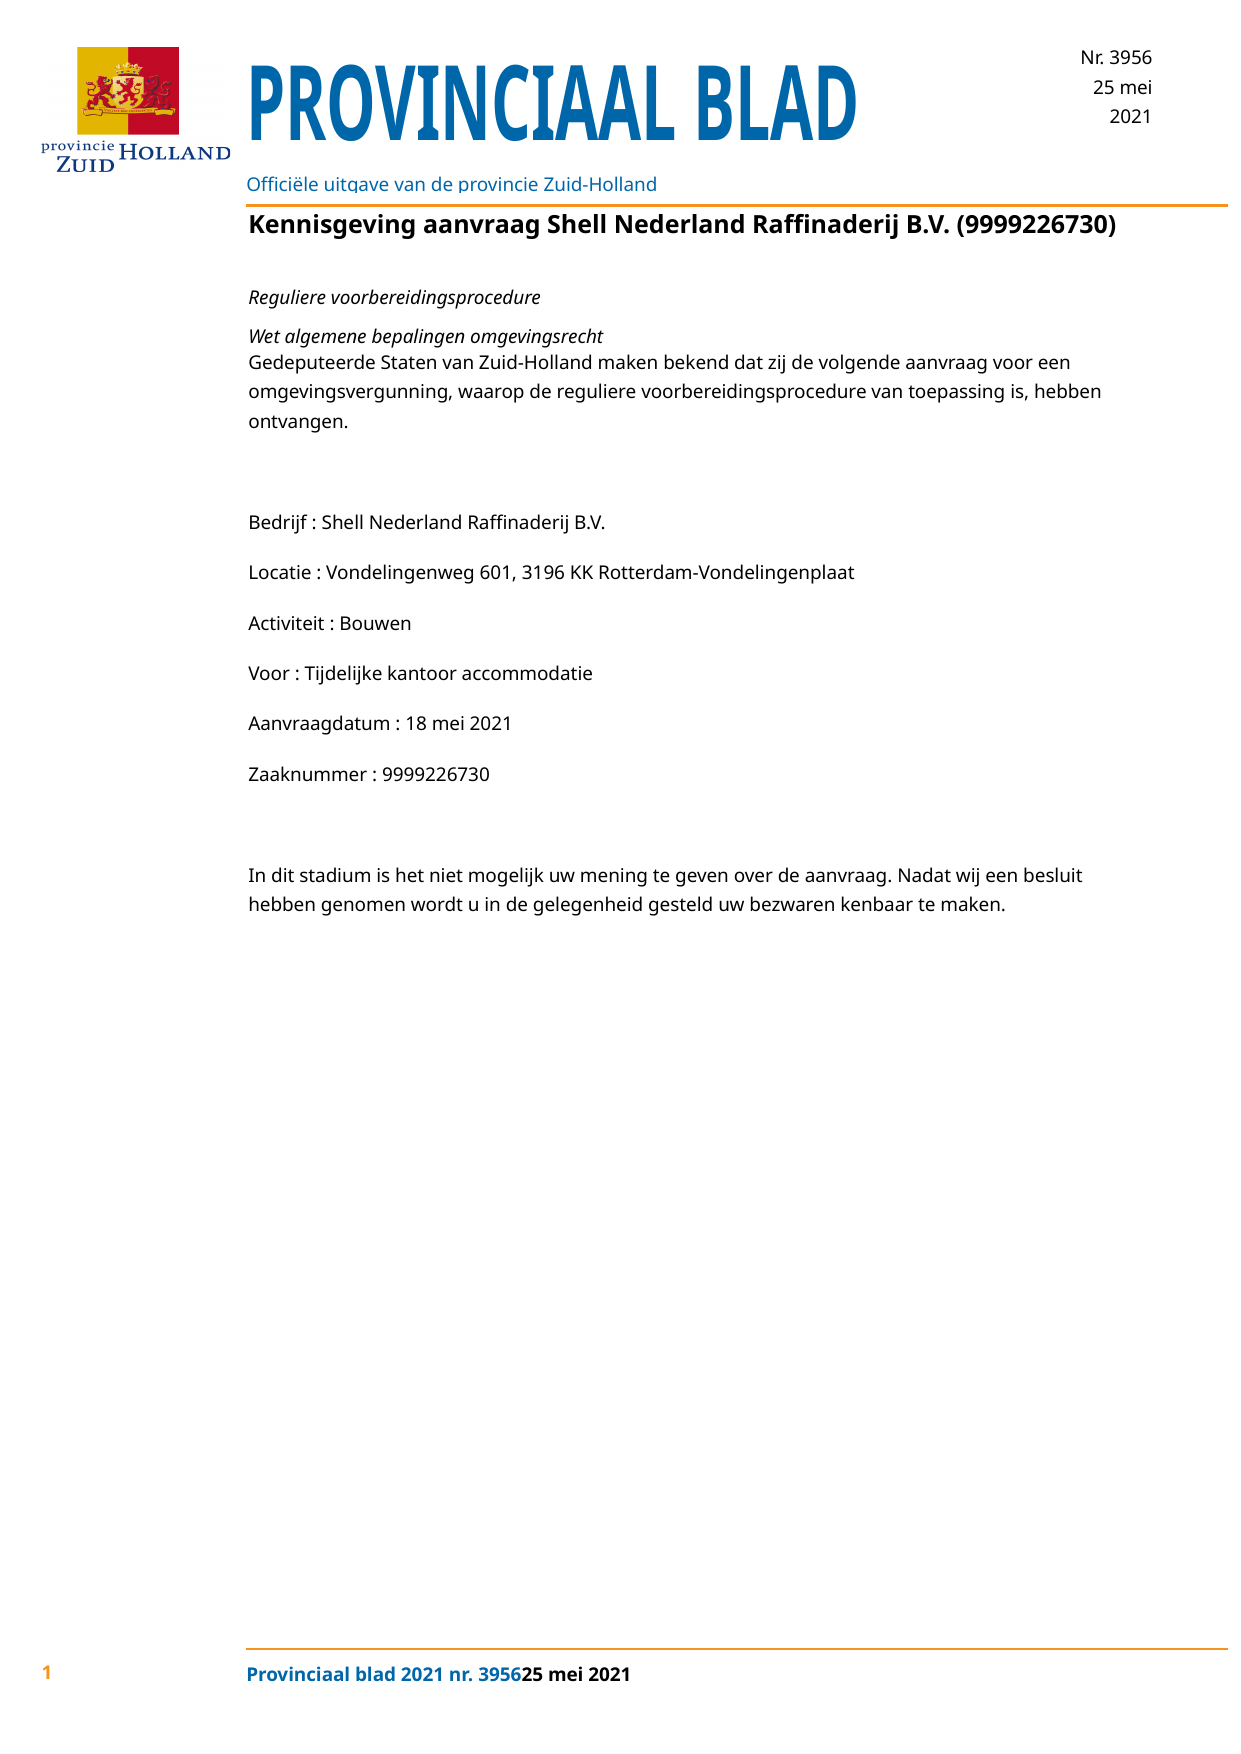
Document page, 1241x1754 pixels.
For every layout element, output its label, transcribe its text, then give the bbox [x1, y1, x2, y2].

text Bedrijf : Shell Nederland Raffinaderij B.V. [248, 509, 1152, 534]
text Zaaknummer : 9999226730 [248, 761, 1152, 787]
text Voor : Tijdelijke kantoor accommodatie [248, 660, 1152, 686]
text Kennisgeving aanvraag Shell Nederland Raffinaderij B.V. (9999226730) [248, 207, 1152, 241]
text Gedeputeerde Staten van Zuid-Holland maken bekend dat zij de volgende aanvraag voor een omgevingsvergunning, waarop de reguliere voorbereidingsprocedure van toepassing is, hebben ontvangen. [248, 349, 1152, 434]
text Aanvraagdatum : 18 mei 2021 [248, 711, 1152, 736]
text Wet algemene bepalingen omgevingsrecht [248, 323, 1152, 349]
picture [41, 47, 231, 172]
text In dit stadium is het niet mogelijk uw mening te geven over de aanvraag. Nadat wij een besluit hebben genomen wordt u in de gelegenheid gesteld uw bezwaren kenbaar te maken. [248, 862, 1152, 917]
text Activiteit : Bouwen [248, 610, 1152, 635]
text Reguliere voorbereidingsprocedure [248, 284, 1152, 309]
text Locatie : Vondelingenweg 601, 3196 KK Rotterdam-Vondelingenplaat [248, 559, 1152, 585]
